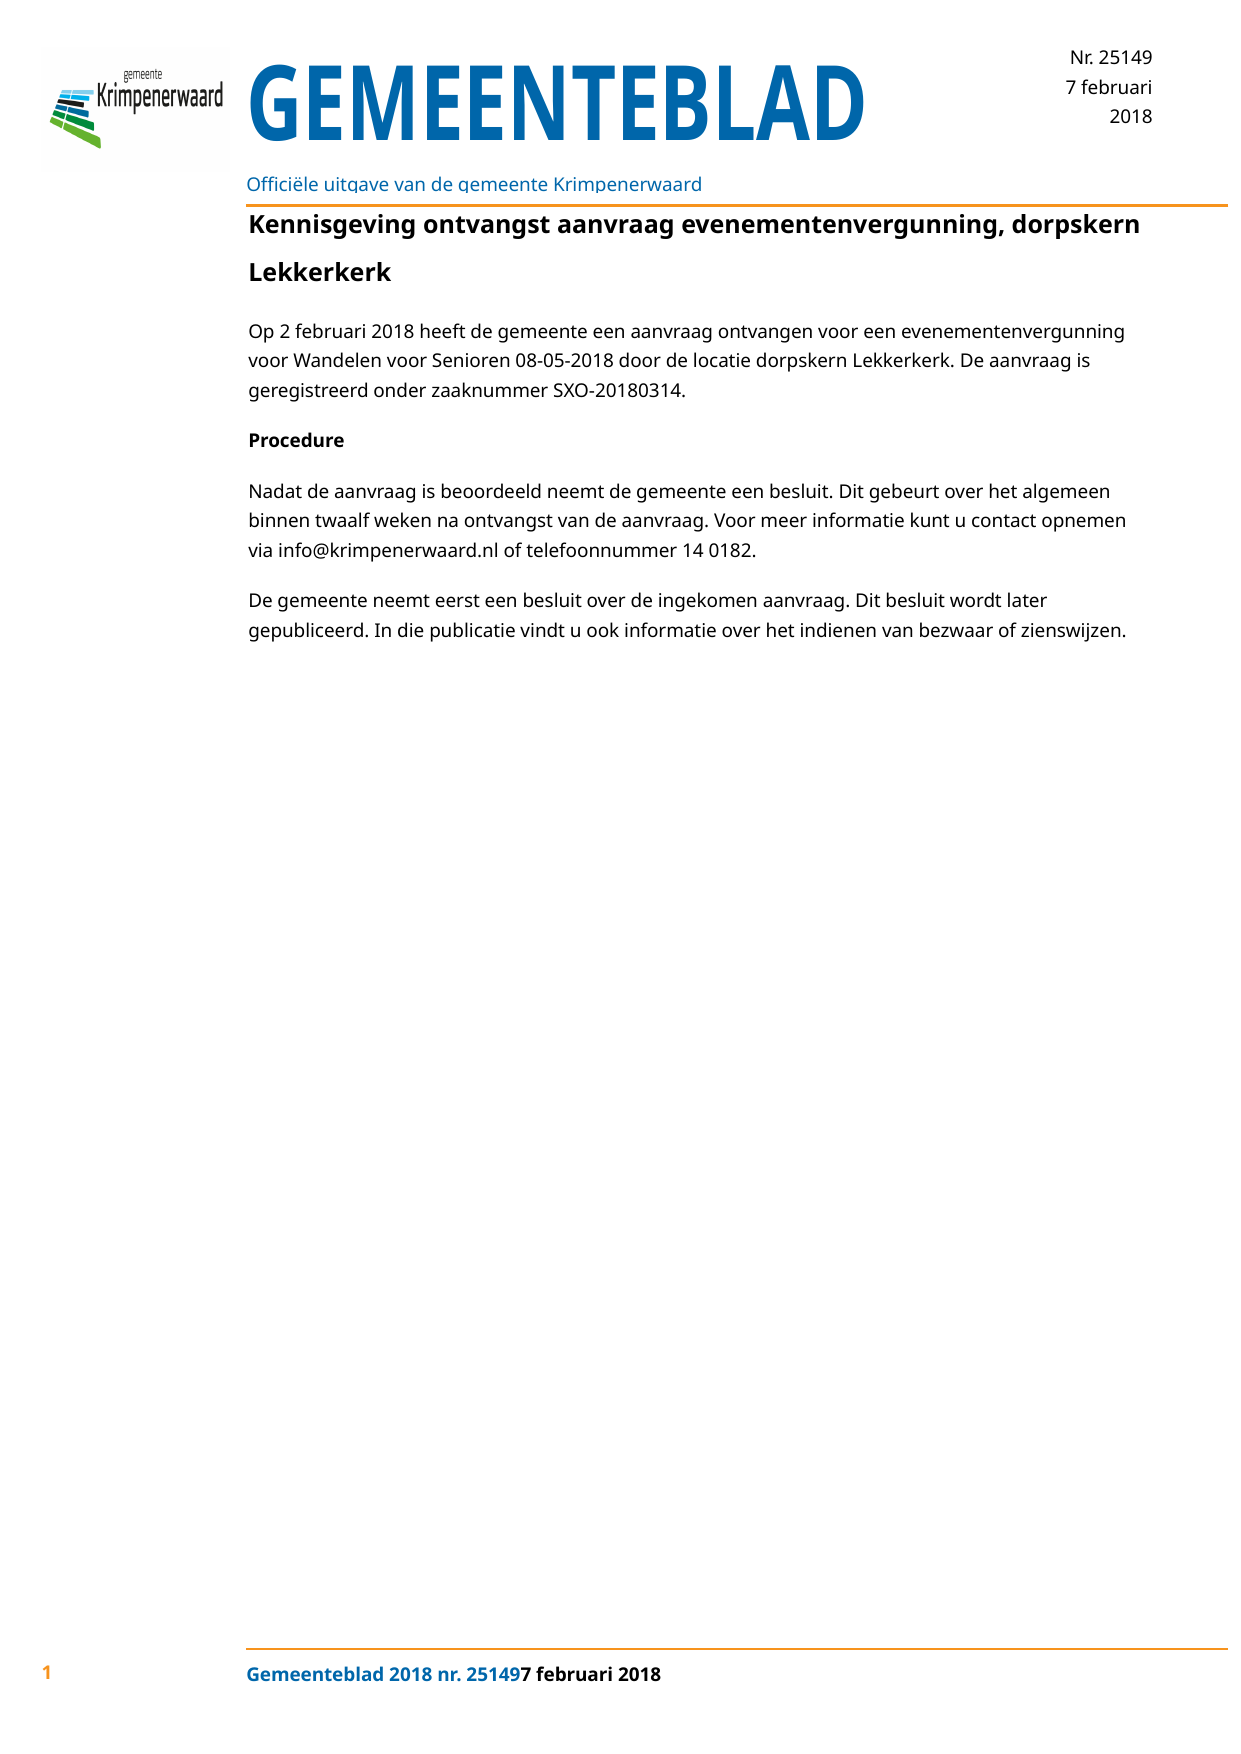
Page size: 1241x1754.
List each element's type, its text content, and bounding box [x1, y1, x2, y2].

text Op 2 februari 2018 heeft de gemeente een aanvraag ontvangen voor een evenementenvergunning voor Wandelen voor Senioren 08-05-2018 door de locatie dorpskern Lekkerkerk. De aanvraag is geregistreerd onder zaaknummer SXO-20180314. [248, 318, 1152, 403]
text De gemeente neemt eerst een besluit over de ingekomen aanvraag. Dit besluit wordt later gepubliceerd. In die publicatie vindt u ook informatie over het indienen van bezwaar of zienswijzen. [248, 587, 1152, 643]
picture [41, 47, 231, 172]
text Nadat de aanvraag is beoordeeld neemt de gemeente een besluit. Dit gebeurt over het algemeen binnen twaalf weken na ontvangst van de aanvraag. Voor meer informatie kunt u contact opnemen via info@krimpenerwaard.nl of telefoonnummer 14 0182. [248, 478, 1152, 563]
text Kennisgeving ontvangst aanvraag evenementenvergunning, dorpskern Lekkerkerk [248, 207, 1152, 288]
text Procedure [248, 427, 1152, 453]
